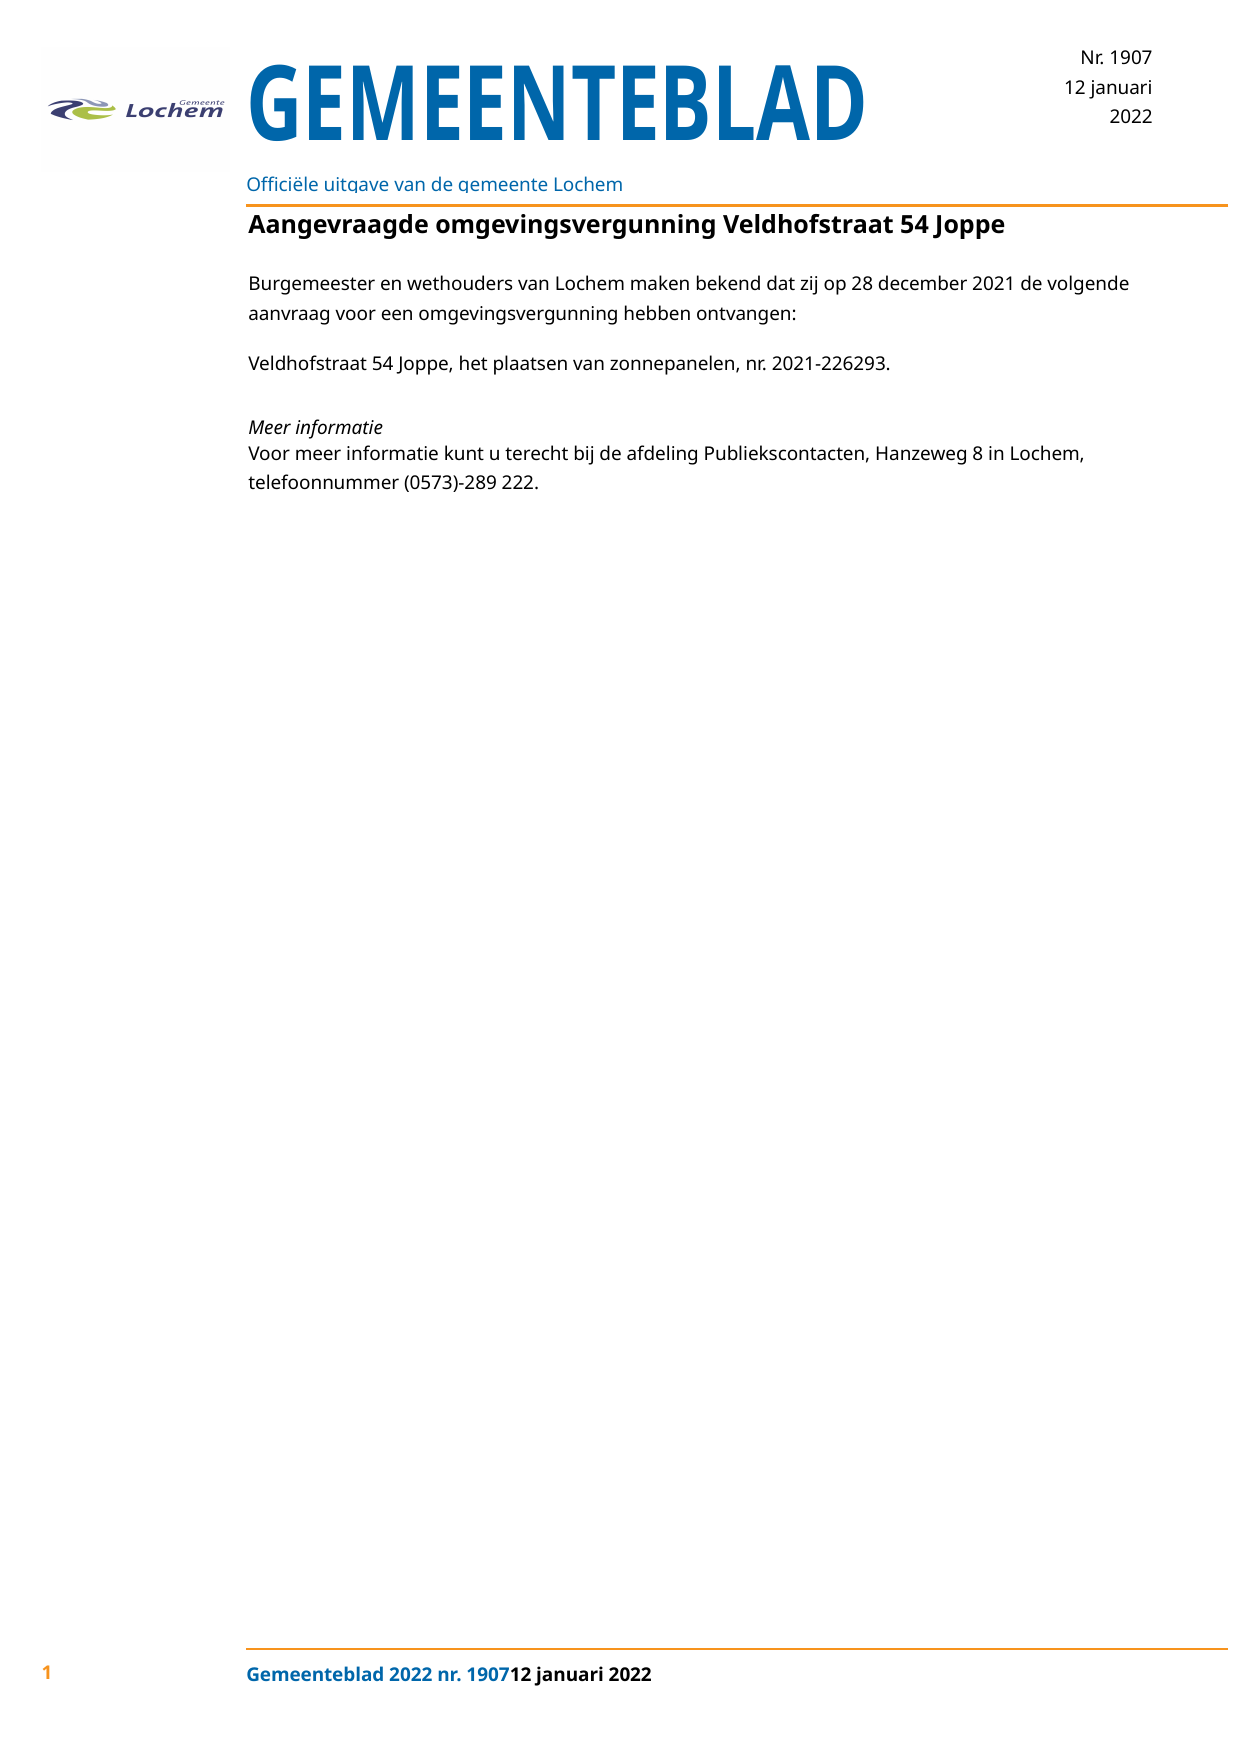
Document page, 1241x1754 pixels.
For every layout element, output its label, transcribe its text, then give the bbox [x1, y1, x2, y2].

text Aangevraagde omgevingsvergunning Veldhofstraat 54 Joppe [248, 207, 1152, 241]
text Burgemeester en wethouders van Lochem maken bekend dat zij op 28 december 2021 de volgende aanvraag voor een omgevingsvergunning hebben ontvangen: [248, 270, 1152, 326]
picture [41, 47, 231, 172]
text Veldhofstraat 54 Joppe, het plaatsen van zonnepanelen, nr. 2021-226293. [248, 350, 1152, 376]
text Meer informatie [248, 414, 1152, 440]
text Voor meer informatie kunt u terecht bij de afdeling Publiekscontacten, Hanzeweg 8 in Lochem, telefoonnummer (0573)-289 222. [248, 440, 1152, 495]
